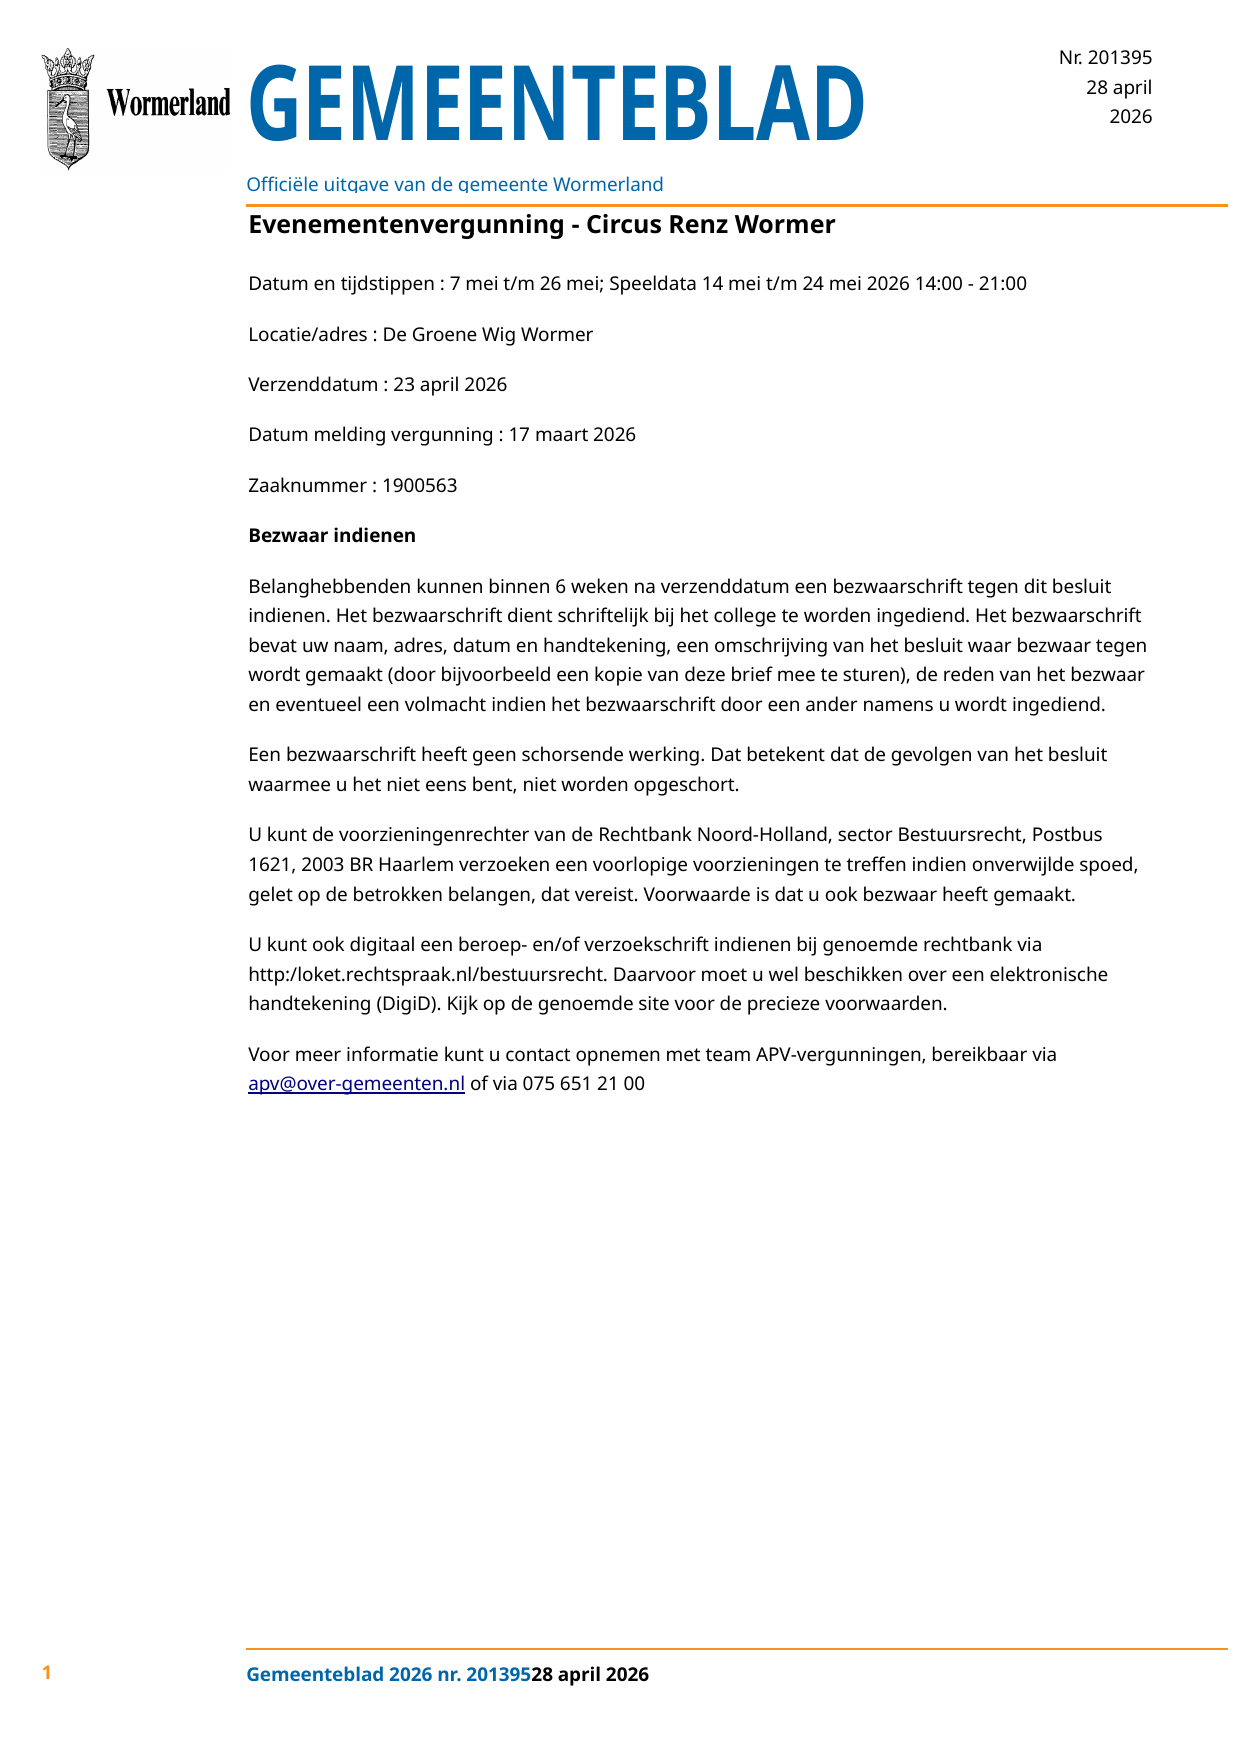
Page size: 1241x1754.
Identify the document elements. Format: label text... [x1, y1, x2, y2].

text Belanghebbenden kunnen binnen 6 weken na verzenddatum een bezwaarschrift tegen dit besluit indienen. Het bezwaarschrift dient schriftelijk bij het college te worden ingediend. Het bezwaarschrift bevat uw naam, adres, datum en handtekening, een omschrijving van het besluit waar bezwaar tegen wordt gemaakt (door bijvoorbeeld een kopie van deze brief mee te sturen), de reden van het bezwaar en eventueel een volmacht indien het bezwaarschrift door een ander namens u wordt ingediend. [248, 573, 1152, 717]
text U kunt ook digitaal een beroep- en/of verzoekschrift indienen bij genoemde rechtbank via http:/loket.rechtspraak.nl/bestuursrecht. Daarvoor moet u wel beschikken over een elektronische handtekening (DigiD). Kijk op de genoemde site voor de precieze voorwaarden. [248, 931, 1152, 1016]
text Datum melding vergunning : 17 maart 2026 [248, 422, 1152, 447]
text Een bezwaarschrift heeft geen schorsende werking. Dat betekent dat de gevolgen van het besluit waarmee u het niet eens bent, niet worden opgeschort. [248, 742, 1152, 797]
text Verzenddatum : 23 april 2026 [248, 371, 1152, 397]
text U kunt de voorzieningenrechter van de Rechtbank Noord-Holland, sector Bestuursrecht, Postbus 1621, 2003 BR Haarlem verzoeken een voorlopige voorzieningen te treffen indien onverwijlde spoed, gelet op de betrokken belangen, dat vereist. Voorwaarde is dat u ook bezwaar heeft gemaakt. [248, 822, 1152, 906]
text Bezwaar indienen [248, 522, 1152, 548]
text Evenementenvergunning - Circus Renz Wormer [248, 207, 1152, 241]
text Zaaknummer : 1900563 [248, 472, 1152, 498]
text Datum en tijdstippen : 7 mei t/m 26 mei; Speeldata 14 mei t/m 24 mei 2026 14:00 - 21:00 [248, 270, 1152, 296]
text Locatie/adres : De Groene Wig Wormer [248, 321, 1152, 346]
picture [41, 47, 231, 172]
text Voor meer informatie kunt u contact opnemen met team APV-vergunningen, bereikbaar via apv@over-gemeenten.nl of via 075 651 21 00 [248, 1041, 1152, 1096]
